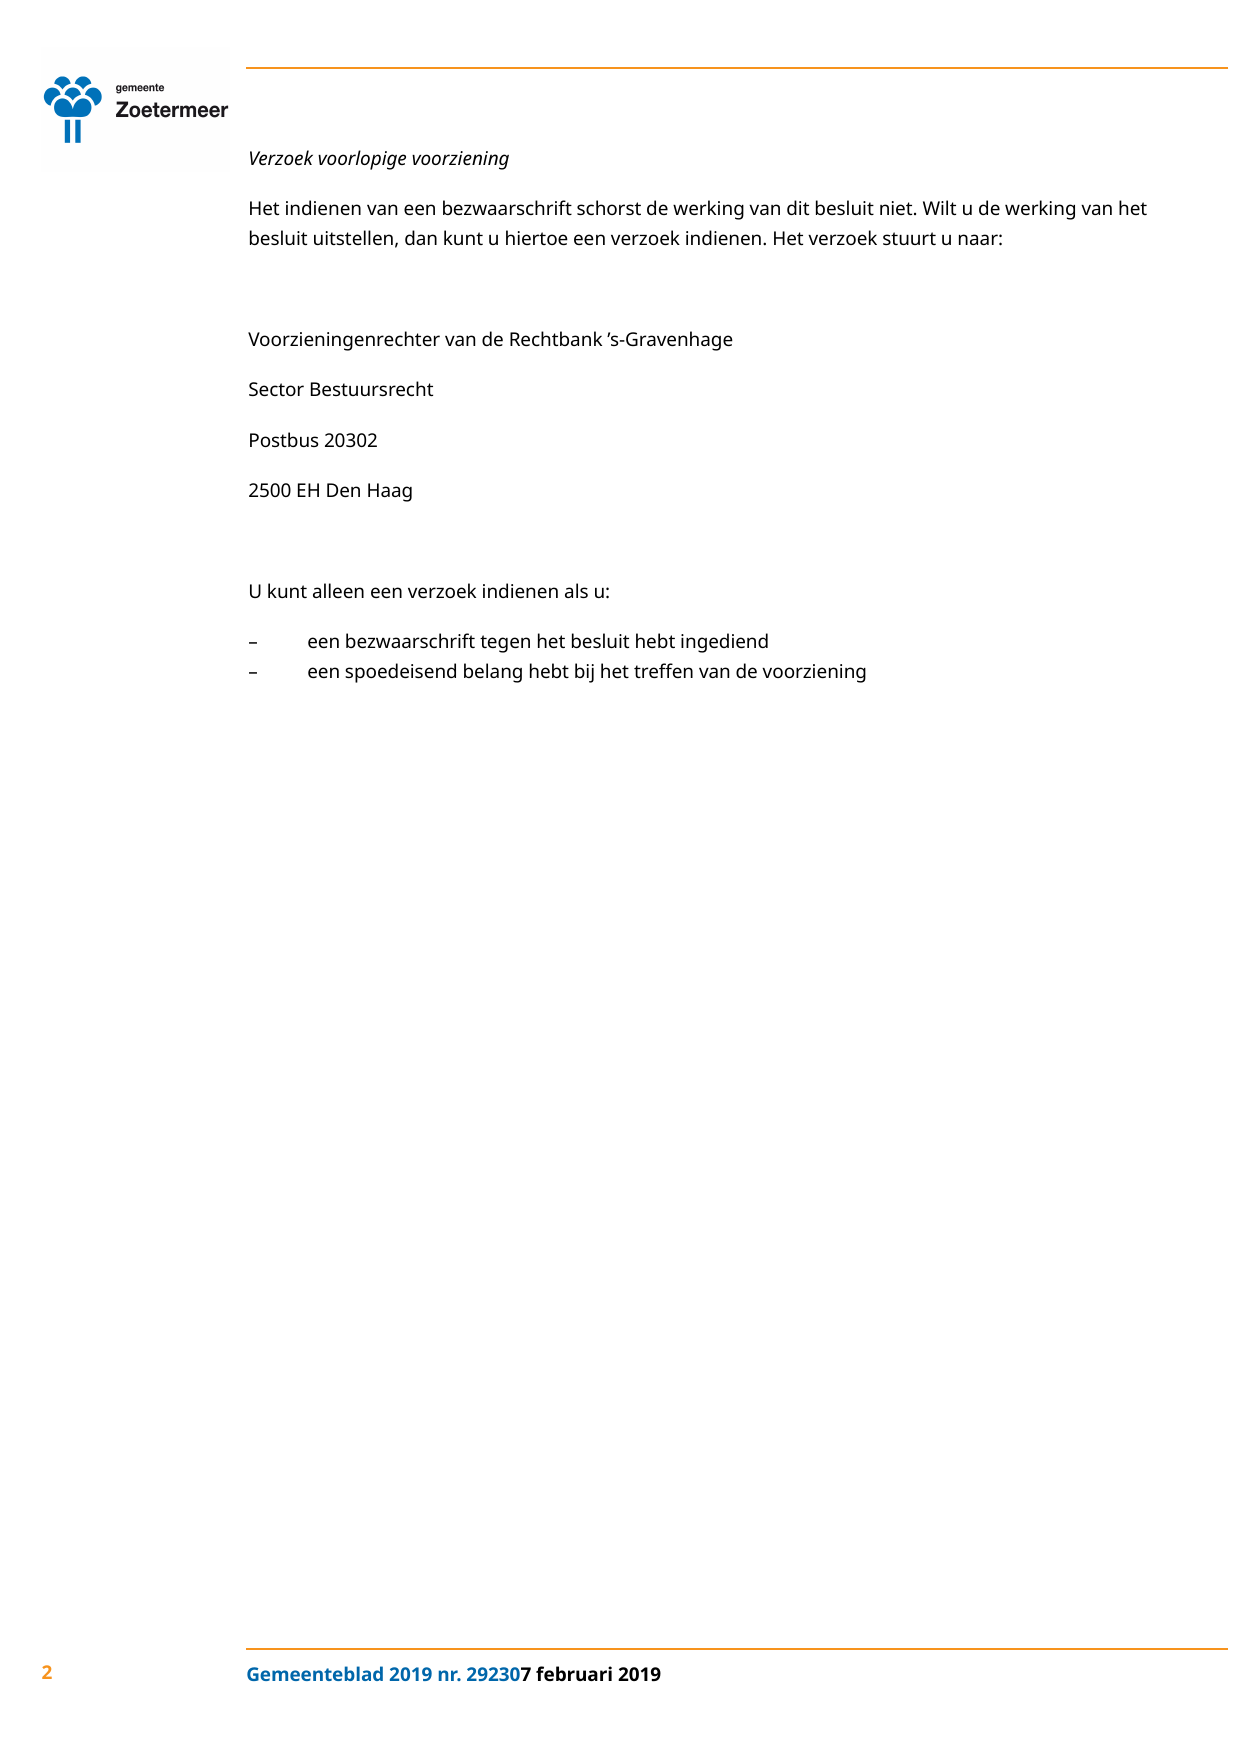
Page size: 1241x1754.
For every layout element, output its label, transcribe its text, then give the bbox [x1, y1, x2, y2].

text Verzoek voorlopige voorziening [248, 145, 1152, 171]
picture [41, 47, 231, 172]
list een spoedeisend belang hebt bij het treffen van de voorziening [248, 658, 1152, 684]
text 2500 EH Den Haag [248, 477, 1152, 503]
text Sector Bestuursrecht [248, 376, 1152, 402]
text Postbus 20302 [248, 427, 1152, 453]
text U kunt alleen een verzoek indienen als u: [248, 578, 1152, 604]
list een bezwaarschrift tegen het besluit hebt ingediend [248, 628, 1152, 654]
text Het indienen van een bezwaarschrift schorst de werking van dit besluit niet. Wilt u de werking van het besluit uitstellen, dan kunt u hiertoe een verzoek indienen. Het verzoek stuurt u naar: [248, 196, 1152, 251]
text Voorzieningenrechter van de Rechtbank ’s-Gravenhage [248, 326, 1152, 352]
